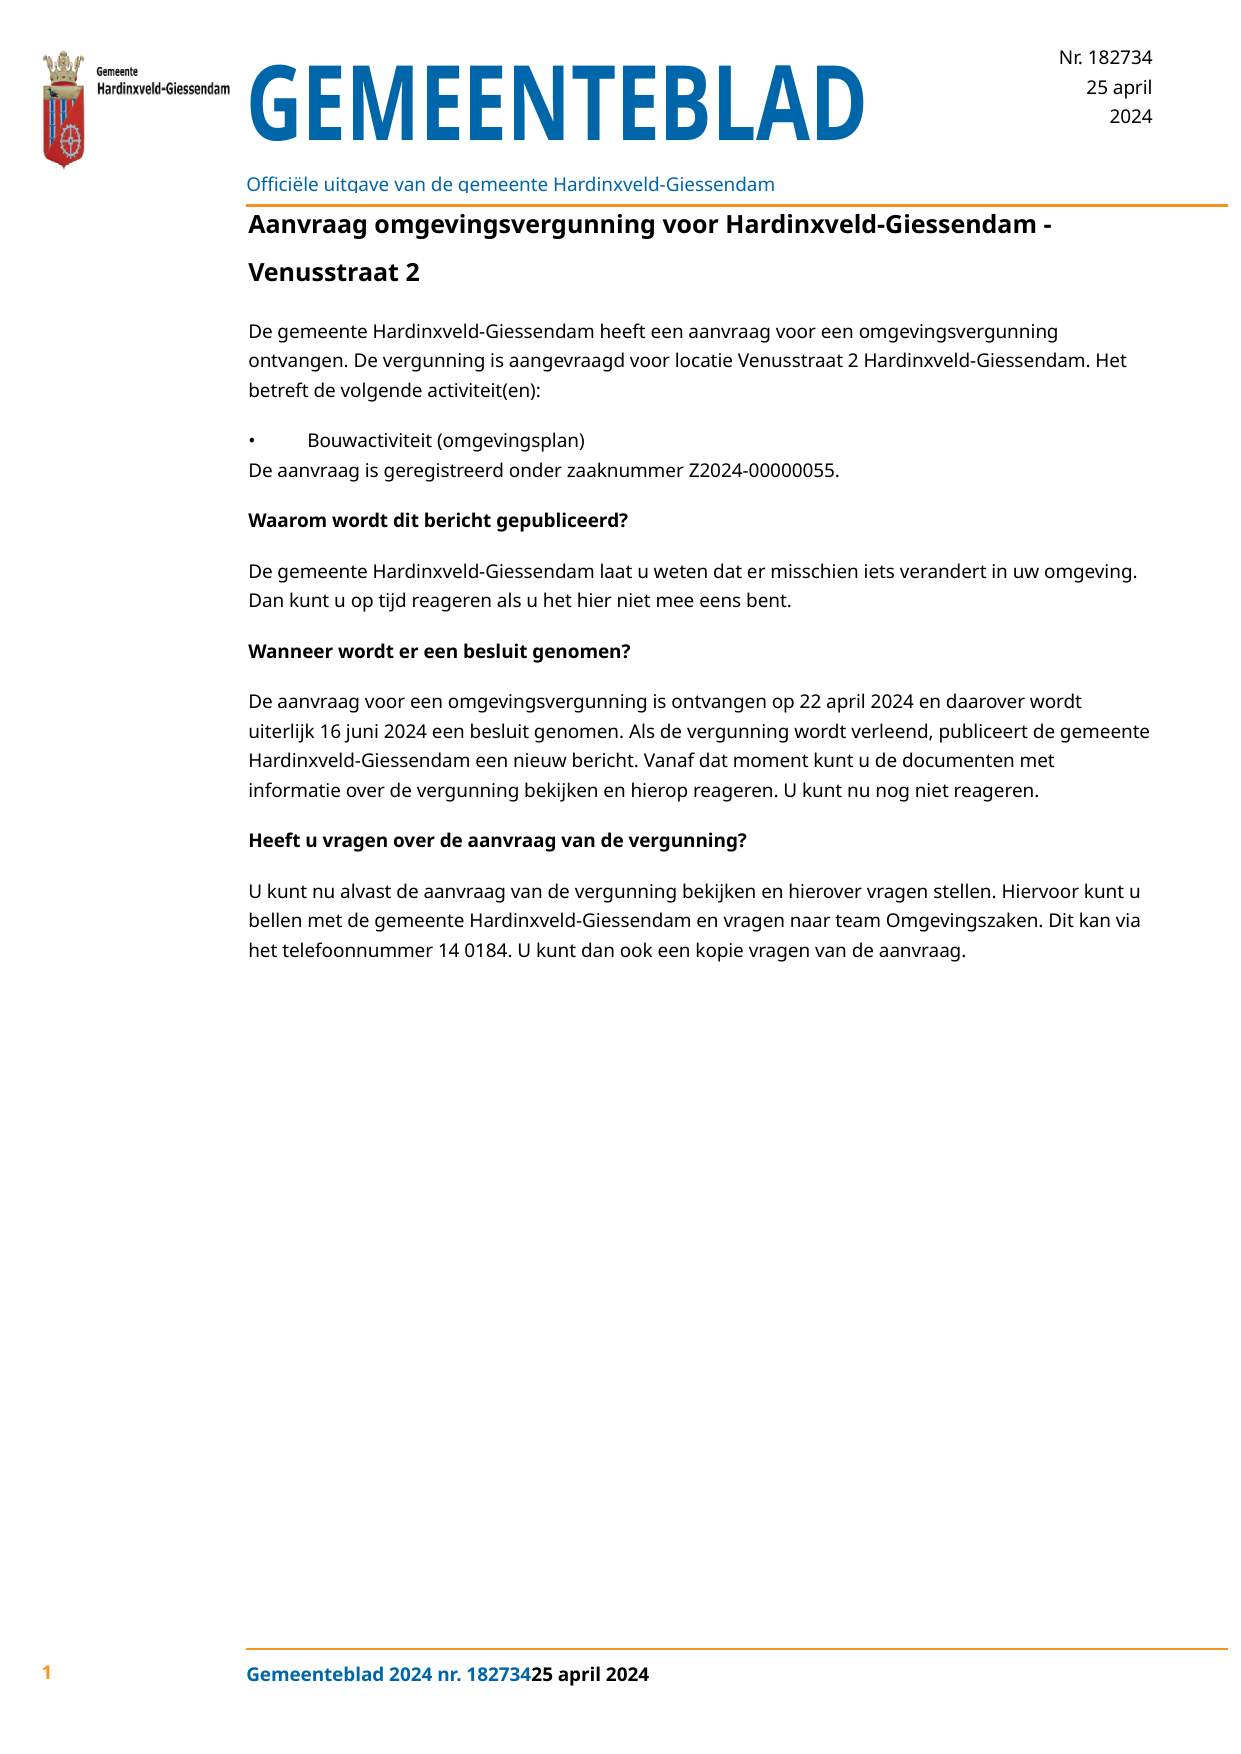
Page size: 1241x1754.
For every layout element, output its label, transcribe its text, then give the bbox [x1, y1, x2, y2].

text De gemeente Hardinxveld-Giessendam laat u weten dat er misschien iets verandert in uw omgeving. Dan kunt u op tijd reageren als u het hier niet mee eens bent. [248, 558, 1152, 613]
text Heeft u vragen over de aanvraag van de vergunning? [248, 827, 1152, 853]
text Waarom wordt dit bericht gepubliceerd? [248, 507, 1152, 533]
list Bouwactiviteit (omgevingsplan) [248, 427, 1152, 453]
text De aanvraag voor een omgevingsvergunning is ontvangen op 22 april 2024 en daarover wordt uiterlijk 16 juni 2024 een besluit genomen. Als de vergunning wordt verleend, publiceert de gemeente Hardinxveld-Giessendam een nieuw bericht. Vanaf dat moment kunt u de documenten met informatie over de vergunning bekijken en hierop reageren. U kunt nu nog niet reageren. [248, 688, 1152, 803]
picture [41, 47, 231, 172]
text Aanvraag omgevingsvergunning voor Hardinxveld-Giessendam - Venusstraat 2 [248, 207, 1152, 288]
text De aanvraag is geregistreerd onder zaaknummer Z2024-00000055. [248, 457, 1152, 483]
text De gemeente Hardinxveld-Giessendam heeft een aanvraag voor een omgevingsvergunning ontvangen. De vergunning is aangevraagd voor locatie Venusstraat 2 Hardinxveld-Giessendam. Het betreft de volgende activiteit(en): [248, 318, 1152, 403]
text U kunt nu alvast de aanvraag van de vergunning bekijken en hierover vragen stellen. Hiervoor kunt u bellen met de gemeente Hardinxveld-Giessendam en vragen naar team Omgevingszaken. Dit kan via het telefoonnummer 14 0184. U kunt dan ook een kopie vragen van de aanvraag. [248, 878, 1152, 963]
text Wanneer wordt er een besluit genomen? [248, 638, 1152, 664]
